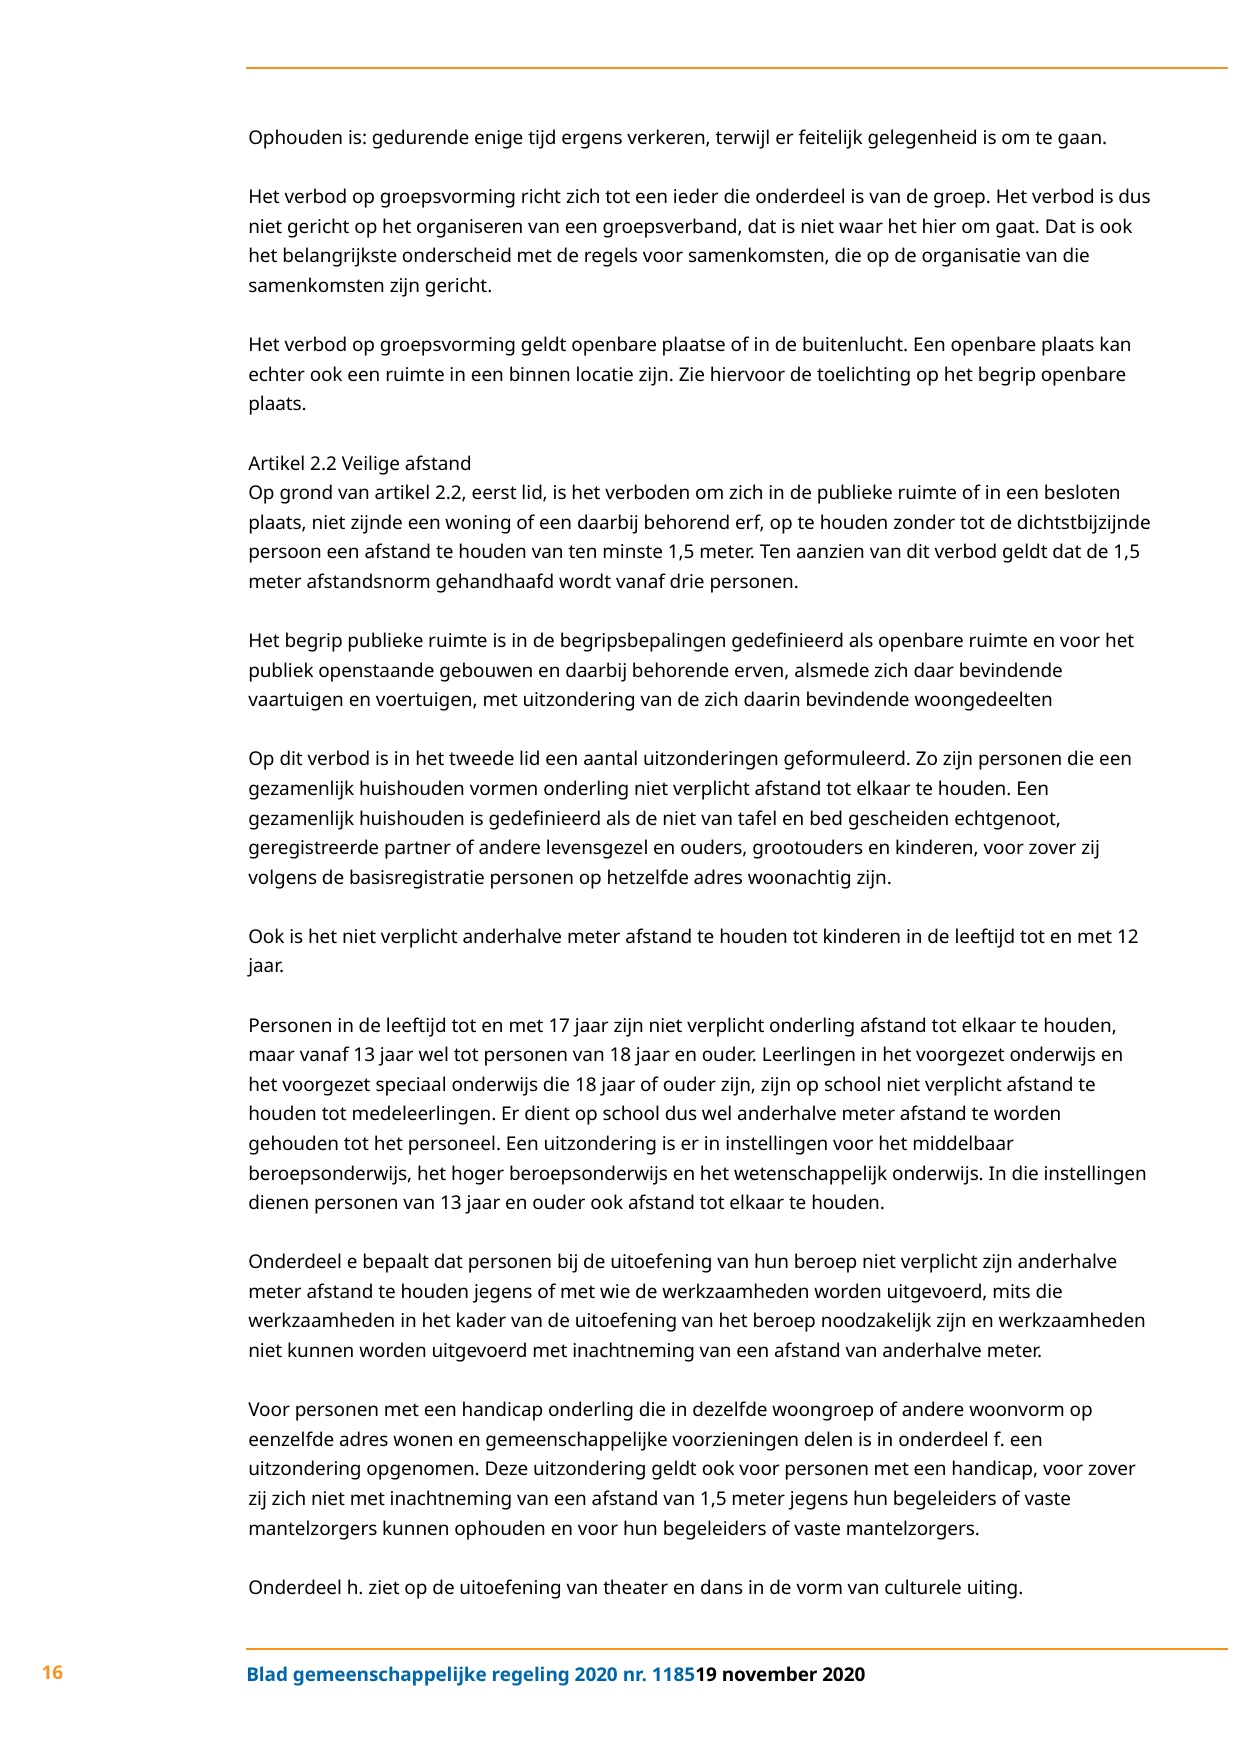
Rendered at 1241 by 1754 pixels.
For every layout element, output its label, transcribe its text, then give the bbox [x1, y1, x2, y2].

text Voor personen met een handicap onderling die in dezelfde woongroep of andere woonvorm op eenzelfde adres wonen en gemeenschappelijke voorzieningen delen is in onderdeel f. een uitzondering opgenomen. Deze uitzondering geldt ook voor personen met een handicap, voor zover zij zich niet met inachtneming van een afstand van 1,5 meter jegens hun begeleiders of vaste mantelzorgers kunnen ophouden en voor hun begeleiders of vaste mantelzorgers. [248, 1396, 1152, 1541]
text Onderdeel e bepaalt dat personen bij de uitoefening van hun beroep niet verplicht zijn anderhalve meter afstand te houden jegens of met wie de werkzaamheden worden uitgevoerd, mits die werkzaamheden in het kader van de uitoefening van het beroep noodzakelijk zijn en werkzaamheden niet kunnen worden uitgevoerd met inachtneming van een afstand van anderhalve meter. [248, 1248, 1152, 1363]
picture [41, 47, 231, 172]
text Op grond van artikel 2.2, eerst lid, is het verboden om zich in de publieke ruimte of in een besloten plaats, niet zijnde een woning of een daarbij behorend erf, op te houden zonder tot de dichtstbijzijnde persoon een afstand te houden van ten minste 1,5 meter. Ten aanzien van dit verbod geldt dat de 1,5 meter afstandsnorm gehandhaafd wordt vanaf drie personen. [248, 479, 1152, 594]
text Ook is het niet verplicht anderhalve meter afstand te houden tot kinderen in de leeftijd tot en met 12 jaar. [248, 923, 1152, 978]
text Ophouden is: gedurende enige tijd ergens verkeren, terwijl er feitelijk gelegenheid is om te gaan. [248, 124, 1152, 150]
text Op dit verbod is in het tweede lid een aantal uitzonderingen geformuleerd. Zo zijn personen die een gezamenlijk huishouden vormen onderling niet verplicht afstand tot elkaar te houden. Een gezamenlijk huishouden is gedefinieerd als de niet van tafel en bed gescheiden echtgenoot, geregistreerde partner of andere levensgezel en ouders, grootouders en kinderen, voor zover zij volgens de basisregistratie personen op hetzelfde adres woonachtig zijn. [248, 746, 1152, 890]
text Onderdeel h. ziet op de uitoefening van theater en dans in de vorm van culturele uiting. [248, 1574, 1152, 1600]
text Artikel 2.2 Veilige afstand [248, 450, 1152, 476]
text Het verbod op groepsvorming richt zich tot een ieder die onderdeel is van de groep. Het verbod is dus niet gericht op het organiseren van een groepsverband, dat is niet waar het hier om gaat. Dat is ook het belangrijkste onderscheid met de regels voor samenkomsten, die op de organisatie van die samenkomsten zijn gericht. [248, 183, 1152, 298]
text Het begrip publieke ruimte is in de begripsbepalingen gedefinieerd als openbare ruimte en voor het publiek openstaande gebouwen en daarbij behorende erven, alsmede zich daar bevindende vaartuigen en voertuigen, met uitzondering van de zich daarin bevindende woongedeelten [248, 627, 1152, 712]
text Het verbod op groepsvorming geldt openbare plaatse of in de buitenlucht. Een openbare plaats kan echter ook een ruimte in een binnen locatie zijn. Zie hiervoor de toelichting op het begrip openbare plaats. [248, 331, 1152, 416]
text Personen in de leeftijd tot en met 17 jaar zijn niet verplicht onderling afstand tot elkaar te houden, maar vanaf 13 jaar wel tot personen van 18 jaar en ouder. Leerlingen in het voorgezet onderwijs en het voorgezet speciaal onderwijs die 18 jaar of ouder zijn, zijn op school niet verplicht afstand te houden tot medeleerlingen. Er dient op school dus wel anderhalve meter afstand te worden gehouden tot het personeel. Een uitzondering is er in instellingen voor het middelbaar beroepsonderwijs, het hoger beroepsonderwijs en het wetenschappelijk onderwijs. In die instellingen dienen personen van 13 jaar en ouder ook afstand tot elkaar te houden. [248, 1012, 1152, 1215]
